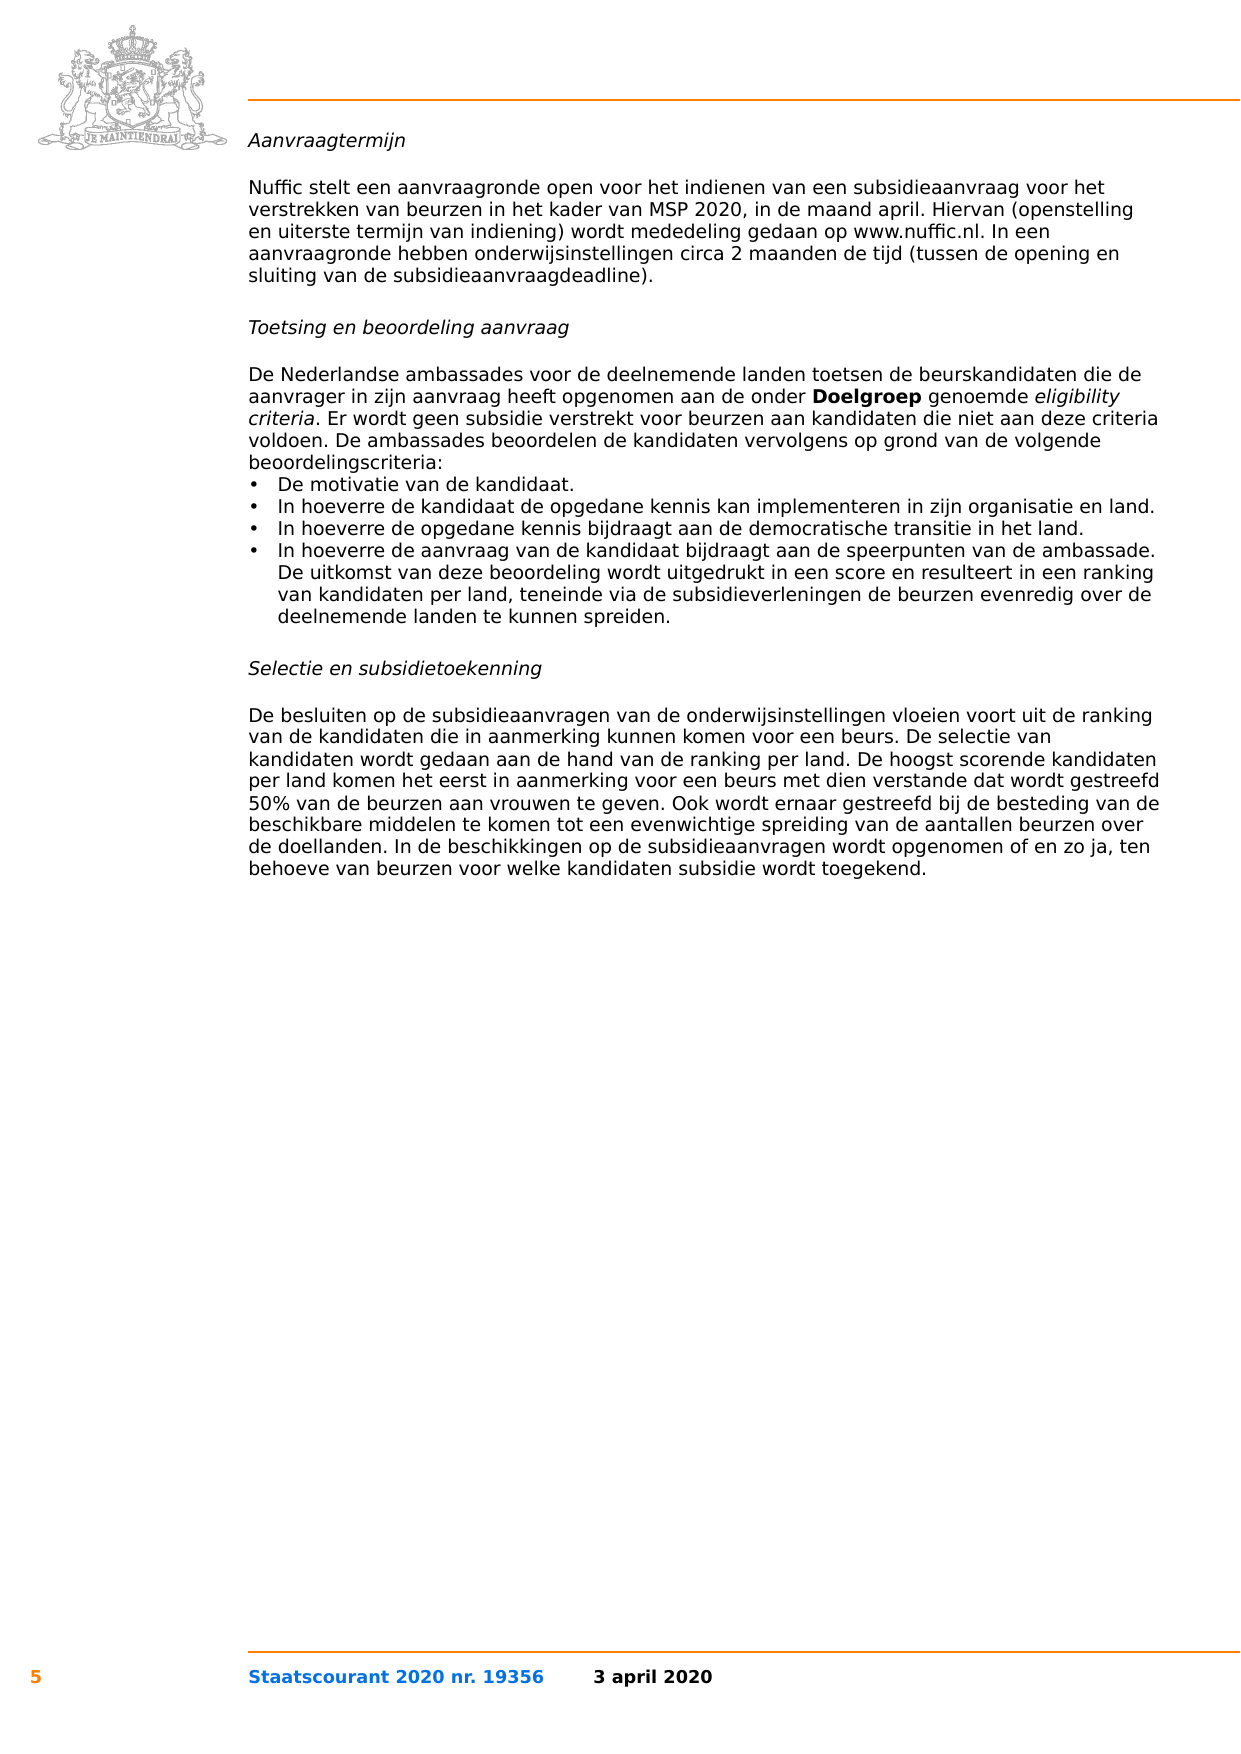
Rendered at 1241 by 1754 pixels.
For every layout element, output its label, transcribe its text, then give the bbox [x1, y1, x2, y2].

text De besluiten op de subsidieaanvragen van de onderwijsinstellingen vloeien voort uit de ranking van de kandidaten die in aanmerking kunnen komen voor een beurs. De selectie van kandidaten wordt gedaan aan de hand van de ranking per land. De hoogst scorende kandidaten per land komen het eerst in aanmerking voor een beurs met dien verstande dat wordt gestreefd 50% van de beurzen aan vrouwen te geven. Ook wordt ernaar gestreefd bij de besteding van de beschikbare middelen te komen tot een evenwichtige spreiding van de aantallen beurzen over de doellanden. In de beschikkingen op de subsidieaanvragen wordt opgenomen of en zo ja, ten behoeve van beurzen voor welke kandidaten subsidie wordt toegekend. [248, 704, 1163, 880]
text De Nederlandse ambassades voor de deelnemende landen toetsen de beurskandidaten die de aanvrager in zijn aanvraag heeft opgenomen aan de onder Doelgroep genoemde eligibility criteria. Er wordt geen subsidie verstrekt voor beurzen aan kandidaten die niet aan deze criteria voldoen. De ambassades beoordelen de kandidaten vervolgens op grond van de volgende beoordelingscriteria: [248, 364, 1163, 474]
text • In hoeverre de aanvraag van de kandidaat bijdraagt aan de speerpunten van de ambassade. [248, 539, 1163, 562]
subtitle Toetsing en beoordeling aanvraag [248, 317, 1163, 339]
text • De motivatie van de kandidaat. [248, 474, 1163, 496]
text • In hoeverre de kandidaat de opgedane kennis kan implementeren in zijn organisatie en land. [248, 496, 1163, 518]
subtitle Selectie en subsidietoekenning [248, 657, 1163, 679]
subtitle Aanvraagtermijn [248, 130, 1163, 152]
text De uitkomst van deze beoordeling wordt uitgedrukt in een score en resulteert in een ranking van kandidaten per land, teneinde via de subsidieverleningen de beurzen evenredig over de deelnemende landen te kunnen spreiden. [277, 562, 1163, 627]
text • In hoeverre de opgedane kennis bijdraagt aan de democratische transitie in het land. [248, 518, 1163, 539]
text Nuffic stelt een aanvraagronde open voor het indienen van een subsidieaanvraag voor het verstrekken van beurzen in het kader van MSP 2020, in de maand april. Hiervan (openstelling en uiterste termijn van indiening) wordt mededeling gedaan op www.nuffic.nl. In een aanvraagronde hebben onderwijsinstellingen circa 2 maanden de tijd (tussen de opening en sluiting van de subsidieaanvraagdeadline). [248, 177, 1163, 287]
picture [38, 25, 227, 150]
